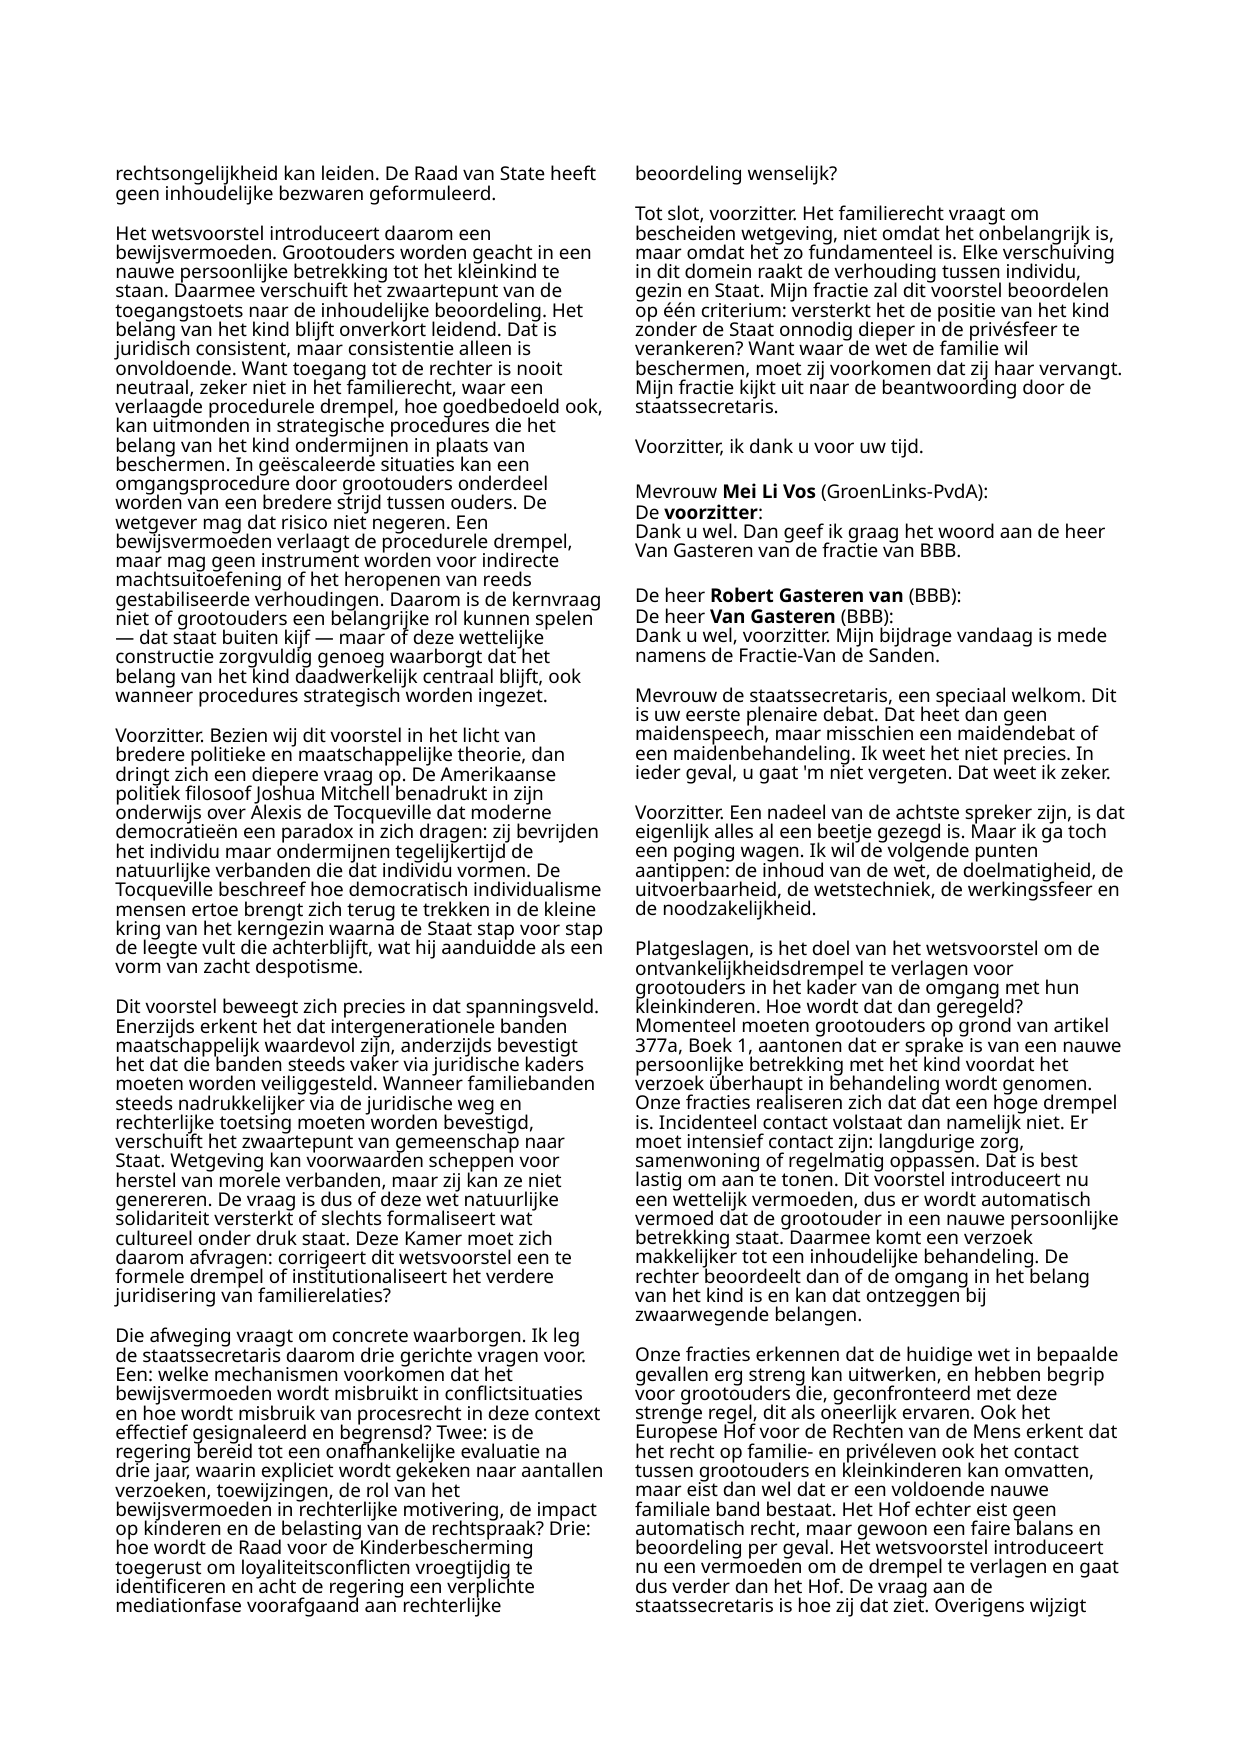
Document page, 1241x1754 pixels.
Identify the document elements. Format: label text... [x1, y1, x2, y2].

text Die afweging vraagt om concrete waarborgen. Ik leg de staatssecretaris daarom drie gerichte vragen voor. Een: welke mechanismen voorkomen dat het bewijsvermoeden wordt misbruikt in conflictsituaties en hoe wordt misbruik van procesrecht in deze context effectief gesignaleerd en begrensd? Twee: is de regering bereid tot een onafhankelijke evaluatie na drie jaar, waarin expliciet wordt gekeken naar aantallen verzoeken, toewijzingen, de rol van het bewijsvermoeden in rechterlijke motivering, de impact op kinderen en de belasting van de rechtspraak? Drie: hoe wordt de Raad voor de Kinderbescherming toegerust om loyaliteitsconflicten vroegtijdig te identificeren en acht de regering een verplichte mediationfase voorafgaand aan rechterlijke [115, 1327, 605, 1616]
text Dit voorstel beweegt zich precies in dat spanningsveld. Enerzijds erkent het dat intergenerationele banden maatschappelijk waardevol zijn, anderzijds bevestigt het dat die banden steeds vaker via juridische kaders moeten worden veiliggesteld. Wanneer familiebanden steeds nadrukkelijker via de juridische weg en rechterlijke toetsing moeten worden bevestigd, verschuift het zwaartepunt van gemeenschap naar Staat. Wetgeving kan voorwaarden scheppen voor herstel van morele verbanden, maar zij kan ze niet genereren. De vraag is dus of deze wet natuurlijke solidariteit versterkt of slechts formaliseert wat cultureel onder druk staat. Deze Kamer moet zich daarom afvragen: corrigeert dit wetsvoorstel een te formele drempel of institutionaliseert het verdere juridisering van familierelaties? [115, 998, 605, 1307]
text Platgeslagen, is het doel van het wetsvoorstel om de ontvankelijkheidsdrempel te verlagen voor grootouders in het kader van de omgang met hun kleinkinderen. Hoe wordt dat dan geregeld? Momenteel moeten grootouders op grond van artikel 377a, Boek 1, aantonen dat er sprake is van een nauwe persoonlijke betrekking met het kind voordat het verzoek überhaupt in behandeling wordt genomen. Onze fracties realiseren zich dat dat een hoge drempel is. Incidenteel contact volstaat dan namelijk niet. Er moet intensief contact zijn: langdurige zorg, samenwoning of regelmatig oppassen. Dat is best lastig om aan te tonen. Dit voorstel introduceert nu een wettelijk vermoeden, dus er wordt automatisch vermoed dat de grootouder in een nauwe persoonlijke betrekking staat. Daarmee komt een verzoek makkelijker tot een inhoudelijke behandeling. De rechter beoordeelt dan of de omgang in het belang van het kind is en kan dat ontzeggen bij zwaarwegende belangen. [635, 940, 1125, 1326]
text De heer Robert Gasteren van (BBB): [635, 582, 1125, 608]
text Dank u wel, voorzitter. Mijn bijdrage vandaag is mede namens de Fractie-Van de Sanden. [635, 627, 1125, 666]
text Dank u wel. Dan geef ik graag het woord aan de heer Van Gasteren van de fractie van BBB. [635, 523, 1125, 562]
text Het wetsvoorstel introduceert daarom een bewijsvermoeden. Grootouders worden geacht in een nauwe persoonlijke betrekking tot het kleinkind te staan. Daarmee verschuift het zwaartepunt van de toegangstoets naar de inhoudelijke beoordeling. Het belang van het kind blijft onverkort leidend. Dat is juridisch consistent, maar consistentie alleen is onvoldoende. Want toegang tot de rechter is nooit neutraal, zeker niet in het familierecht, waar een verlaagde procedurele drempel, hoe goedbedoeld ook, kan uitmonden in strategische procedures die het belang van het kind ondermijnen in plaats van beschermen. In geëscaleerde situaties kan een omgangsprocedure door grootouders onderdeel worden van een bredere strijd tussen ouders. De wetgever mag dat risico niet negeren. Een bewijsvermoeden verlaagt de procedurele drempel, maar mag geen instrument worden voor indirecte machtsuitoefening of het heropenen van reeds gestabiliseerde verhoudingen. Daarom is de kernvraag niet of grootouders een belangrijke rol kunnen spelen — dat staat buiten kijf — maar of deze wettelijke constructie zorgvuldig genoeg waarborgt dat het belang van het kind daadwerkelijk centraal blijft, ook wanneer procedures strategisch worden ingezet. [115, 224, 605, 706]
text Mevrouw Mei Li Vos (GroenLinks-PvdA): [635, 478, 1125, 504]
text rechtsongelijkheid kan leiden. De Raad van State heeft geen inhoudelijke bezwaren geformuleerd. [115, 165, 605, 204]
text beoordeling wenselijk? [635, 165, 1125, 184]
text De heer Van Gasteren (BBB): [635, 608, 1125, 627]
text Voorzitter. Bezien wij dit voorstel in het licht van bredere politieke en maatschappelijke theorie, dan dringt zich een diepere vraag op. De Amerikaanse politiek filosoof Joshua Mitchell benadrukt in zijn onderwijs over Alexis de Tocqueville dat moderne democratieën een paradox in zich dragen: zij bevrijden het individu maar ondermijnen tegelijkertijd de natuurlijke verbanden die dat individu vormen. De Tocqueville beschreef hoe democratisch individualisme mensen ertoe brengt zich terug te trekken in de kleine kring van het kerngezin waarna de Staat stap voor stap de leegte vult die achterblijft, wat hij aanduidde als een vorm van zacht despotisme. [115, 727, 605, 978]
text Tot slot, voorzitter. Het familierecht vraagt om bescheiden wetgeving, niet omdat het onbelangrijk is, maar omdat het zo fundamenteel is. Elke verschuiving in dit domein raakt de verhouding tussen individu, gezin en Staat. Mijn fractie zal dit voorstel beoordelen op één criterium: versterkt het de positie van het kind zonder de Staat onnodig dieper in de privésfeer te verankeren? Want waar de wet de familie wil beschermen, moet zij voorkomen dat zij haar vervangt. Mijn fractie kijkt uit naar de beantwoording door de staatssecretaris. [635, 205, 1125, 417]
text Onze fracties erkennen dat de huidige wet in bepaalde gevallen erg streng kan uitwerken, en hebben begrip voor grootouders die, geconfronteerd met deze strenge regel, dit als oneerlijk ervaren. Ook het Europese Hof voor de Rechten van de Mens erkent dat het recht op familie- en privéleven ook het contact tussen grootouders en kleinkinderen kan omvatten, maar eist dan wel dat er een voldoende nauwe familiale band bestaat. Het Hof echter eist geen automatisch recht, maar gewoon een faire balans en beoordeling per geval. Het wetsvoorstel introduceert nu een vermoeden om de drempel te verlagen en gaat dus verder dan het Hof. De vraag aan de staatssecretaris is hoe zij dat ziet. Overigens wijzigt [635, 1346, 1125, 1616]
text Voorzitter. Een nadeel van de achtste spreker zijn, is dat eigenlijk alles al een beetje gezegd is. Maar ik ga toch een poging wagen. Ik wil de volgende punten aantippen: de inhoud van de wet, de doelmatigheid, de uitvoerbaarheid, de wetstechniek, de werkingssfeer en de noodzakelijkheid. [635, 804, 1125, 919]
text Voorzitter, ik dank u voor uw tijd. [635, 438, 1125, 457]
text Mevrouw de staatssecretaris, een speciaal welkom. Dit is uw eerste plenaire debat. Dat heet dan geen maidenspeech, maar misschien een maidendebat of een maidenbehandeling. Ik weet het niet precies. In ieder geval, u gaat 'm niet vergeten. Dat weet ik zeker. [635, 687, 1125, 783]
text De voorzitter: [635, 504, 1125, 523]
